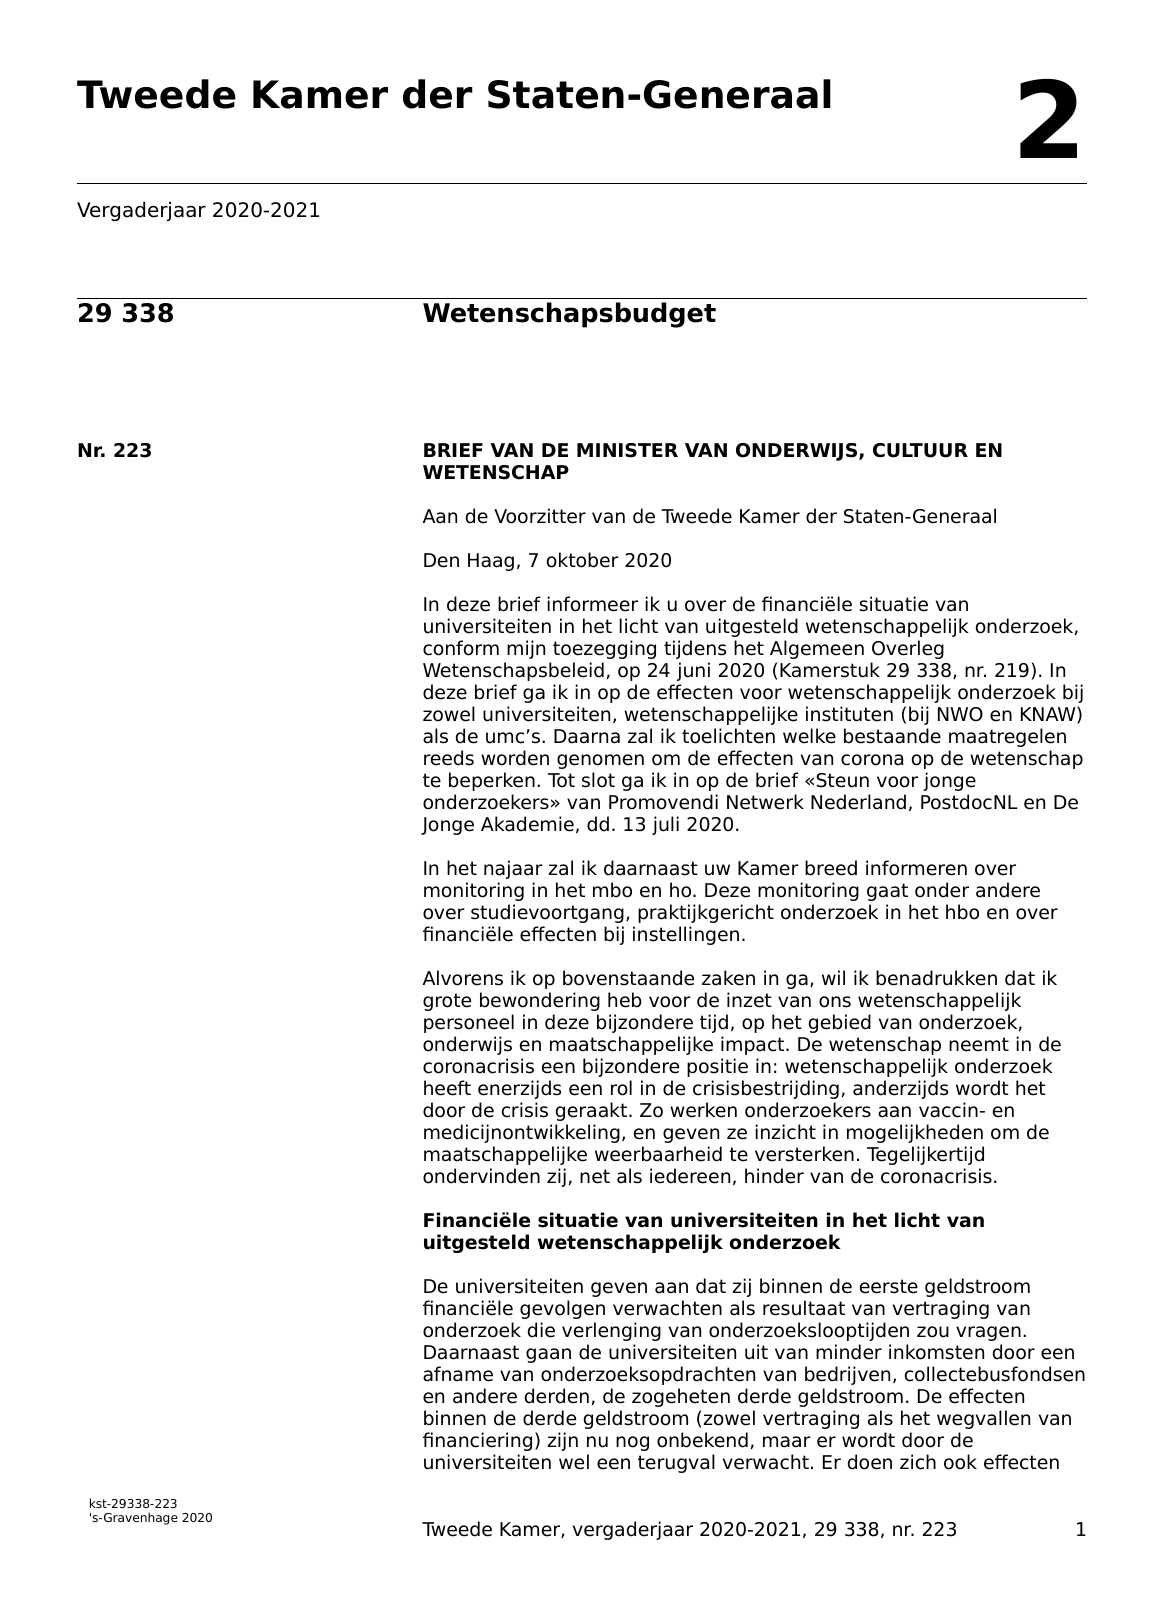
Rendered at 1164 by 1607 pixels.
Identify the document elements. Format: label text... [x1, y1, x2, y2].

text Aan de Voorzitter van de Tweede Kamer der Staten-Generaal [422, 506, 1087, 528]
subtitle 29 338 Wetenschapsbudget [77, 299, 1087, 329]
text In het najaar zal ik daarnaast uw Kamer breed informeren over monitoring in het mbo en ho. Deze monitoring gaat onder andere over studievoortgang, praktijkgericht onderzoek in het hbo en over financiële effecten bij instellingen. [422, 858, 1087, 946]
text Alvorens ik op bovenstaande zaken in ga, wil ik benadrukken dat ik grote bewondering heb voor de inzet van ons wetenschappelijk personeel in deze bijzondere tijd, op het gebied van onderzoek, onderwijs en maatschappelijke impact. De wetenschap neemt in de coronacrisis een bijzondere positie in: wetenschappelijk onderzoek heeft enerzijds een rol in de crisisbestrijding, anderzijds wordt het door de crisis geraakt. Zo werken onderzoekers aan vaccin- en medicijnontwikkeling, en geven ze inzicht in mogelijkheden om de maatschappelijke weerbaarheid te versterken. Tegelijkertijd ondervinden zij, net als iedereen, hinder van de coronacrisis. [422, 968, 1087, 1188]
table_header 2 [886, 59, 1087, 183]
table_header Tweede Kamer der Staten-Generaal [77, 59, 886, 183]
text In deze brief informeer ik u over de financiële situatie van universiteiten in het licht van uitgesteld wetenschappelijk onderzoek, conform mijn toezegging tijdens het Algemeen Overleg Wetenschapsbeleid, op 24 juni 2020 (Kamerstuk 29 338, nr. 219). In deze brief ga ik in op de effecten voor wetenschappelijk onderzoek bij zowel universiteiten, wetenschappelijke instituten (bij NWO en KNAW) als de umc’s. Daarna zal ik toelichten welke bestaande maatregelen reeds worden genomen om de effecten van corona op de wetenschap te beperken. Tot slot ga ik in op de brief «Steun voor jonge onderzoekers» van Promovendi Netwerk Nederland, PostdocNL en De Jonge Akademie, dd. 13 juli 2020. [422, 594, 1087, 836]
table_cell Vergaderjaar 2020-2021 [77, 184, 1087, 298]
text Den Haag, 7 oktober 2020 [422, 550, 1087, 572]
subtitle Financiële situatie van universiteiten in het licht van uitgesteld wetenschappelijk onderzoek [422, 1210, 1087, 1254]
text kst-29338-223 [88, 1497, 323, 1511]
subtitle Nr. 223 BRIEF VAN DE MINISTER VAN ONDERWIJS, CULTUUR EN WETENSCHAP [77, 440, 1087, 484]
text De universiteiten geven aan dat zij binnen de eerste geldstroom financiële gevolgen verwachten als resultaat van vertraging van onderzoek die verlenging van onderzoekslooptijden zou vragen. Daarnaast gaan de universiteiten uit van minder inkomsten door een afname van onderzoeksopdrachten van bedrijven, collectebusfondsen en andere derden, de zogeheten derde geldstroom. De effecten binnen de derde geldstroom (zowel vertraging als het wegvallen van financiering) zijn nu nog onbekend, maar er wordt door de universiteiten wel een terugval verwacht. Er doen zich ook effecten [422, 1276, 1087, 1474]
text 's-Gravenhage 2020 [88, 1511, 323, 1525]
